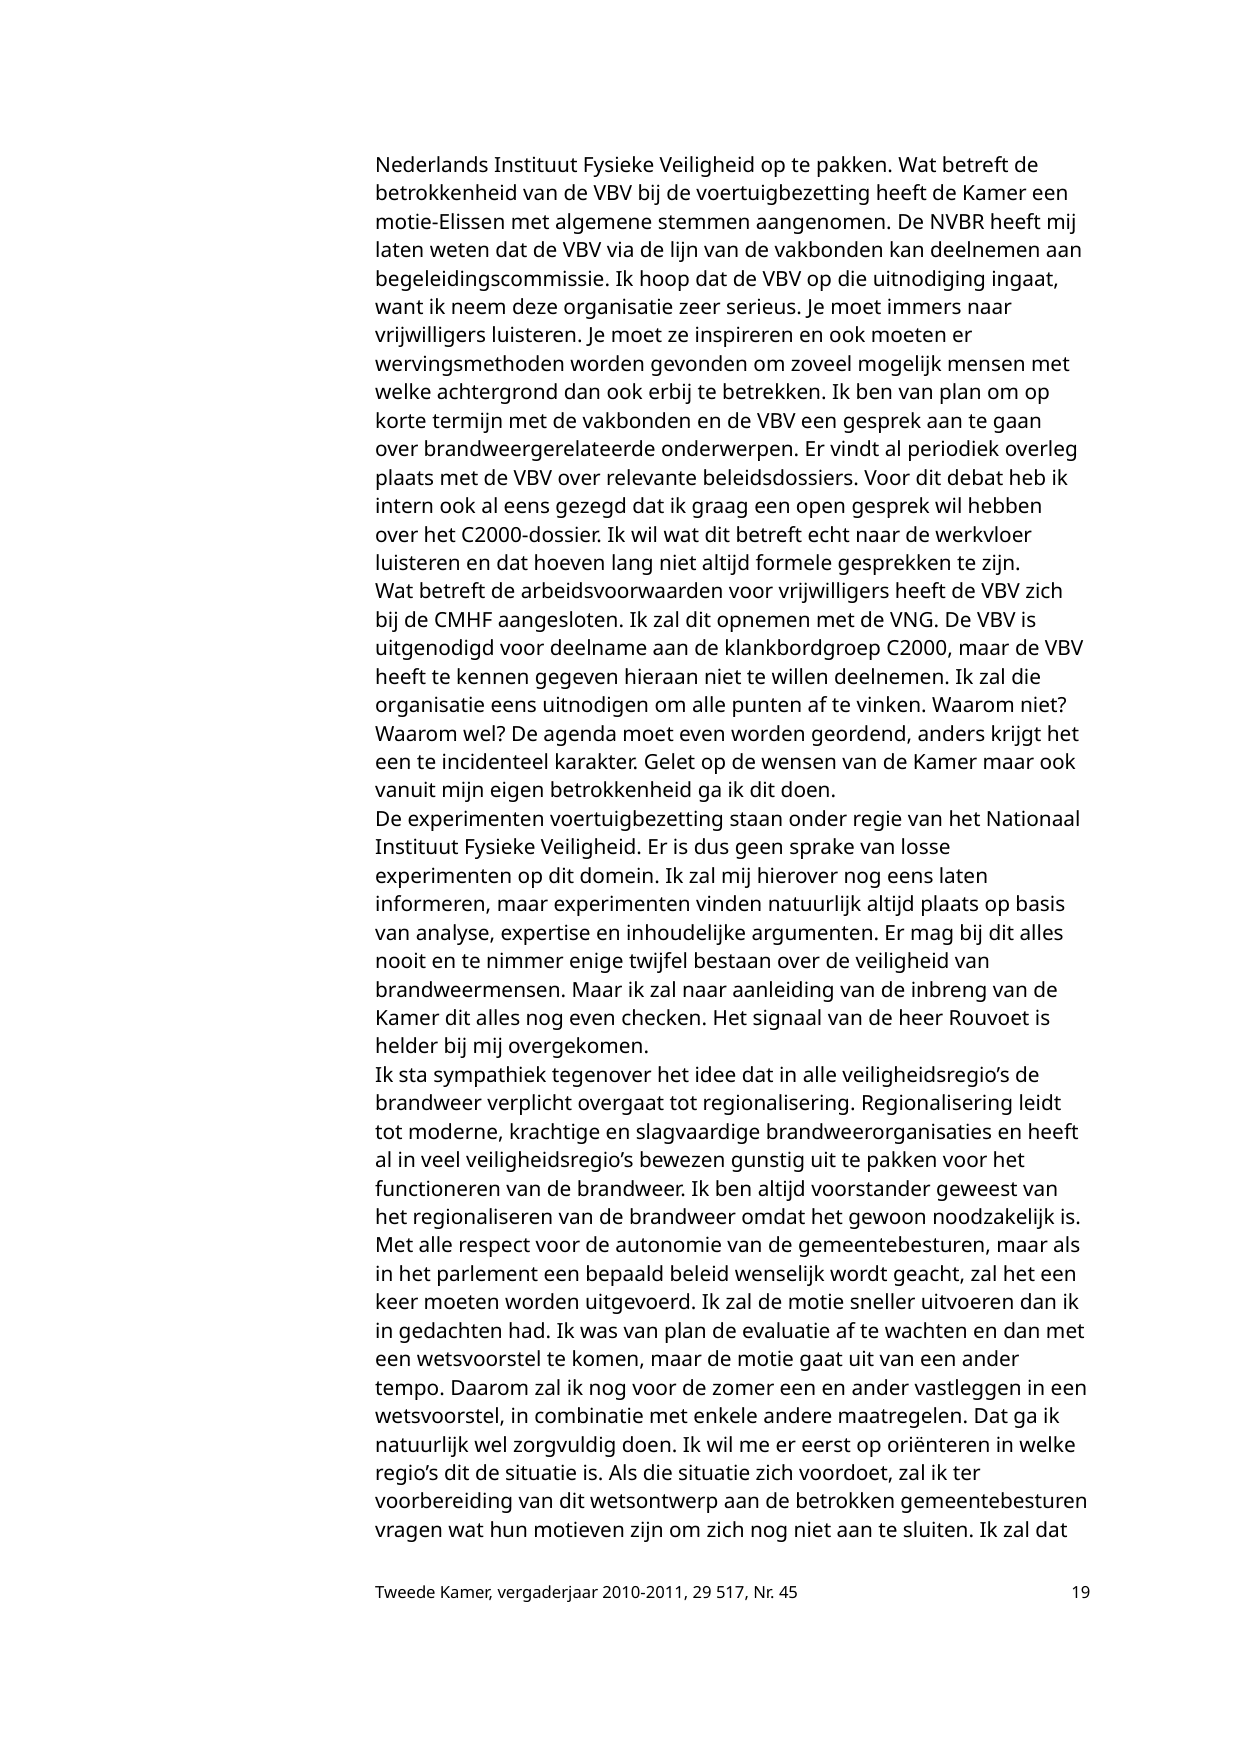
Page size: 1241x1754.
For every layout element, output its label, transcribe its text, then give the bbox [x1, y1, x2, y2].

text Ik sta sympathiek tegenover het idee dat in alle veiligheidsregio’s de brandweer verplicht overgaat tot regionalisering. Regionalisering leidt tot moderne, krachtige en slagvaardige brandweerorganisaties en heeft al in veel veiligheidsregio’s bewezen gunstig uit te pakken voor het functioneren van de brandweer. Ik ben altijd voorstander geweest van het regionaliseren van de brandweer omdat het gewoon noodzakelijk is. Met alle respect voor de autonomie van de gemeentebesturen, maar als in het parlement een bepaald beleid wenselijk wordt geacht, zal het een keer moeten worden uitgevoerd. Ik zal de motie sneller uitvoeren dan ik in gedachten had. Ik was van plan de evaluatie af te wachten en dan met een wetsvoorstel te komen, maar de motie gaat uit van een ander tempo. Daarom zal ik nog voor de zomer een en ander vastleggen in een wetsvoorstel, in combinatie met enkele andere maatregelen. Dat ga ik natuurlijk wel zorgvuldig doen. Ik wil me er eerst op oriënteren in welke regio’s dit de situatie is. Als die situatie zich voordoet, zal ik ter voorbereiding van dit wetsontwerp aan de betrokken gemeentebesturen vragen wat hun motieven zijn om zich nog niet aan te sluiten. Ik zal dat [375, 1060, 1090, 1543]
text Nederlands Instituut Fysieke Veiligheid op te pakken. Wat betreft de betrokkenheid van de VBV bij de voertuigbezetting heeft de Kamer een motie-Elissen met algemene stemmen aangenomen. De NVBR heeft mij laten weten dat de VBV via de lijn van de vakbonden kan deelnemen aan begeleidingscommissie. Ik hoop dat de VBV op die uitnodiging ingaat, want ik neem deze organisatie zeer serieus. Je moet immers naar vrijwilligers luisteren. Je moet ze inspireren en ook moeten er wervingsmethoden worden gevonden om zoveel mogelijk mensen met welke achtergrond dan ook erbij te betrekken. Ik ben van plan om op korte termijn met de vakbonden en de VBV een gesprek aan te gaan over brandweergerelateerde onderwerpen. Er vindt al periodiek overleg plaats met de VBV over relevante beleidsdossiers. Voor dit debat heb ik intern ook al eens gezegd dat ik graag een open gesprek wil hebben over het C2000-dossier. Ik wil wat dit betreft echt naar de werkvloer luisteren en dat hoeven lang niet altijd formele gesprekken te zijn. [375, 150, 1090, 577]
text Wat betreft de arbeidsvoorwaarden voor vrijwilligers heeft de VBV zich bij de CMHF aangesloten. Ik zal dit opnemen met de VNG. De VBV is uitgenodigd voor deelname aan de klankbordgroep C2000, maar de VBV heeft te kennen gegeven hieraan niet te willen deelnemen. Ik zal die organisatie eens uitnodigen om alle punten af te vinken. Waarom niet? Waarom wel? De agenda moet even worden geordend, anders krijgt het een te incidenteel karakter. Gelet op de wensen van de Kamer maar ook vanuit mijn eigen betrokkenheid ga ik dit doen. [375, 577, 1090, 804]
text De experimenten voertuigbezetting staan onder regie van het Nationaal Instituut Fysieke Veiligheid. Er is dus geen sprake van losse experimenten op dit domein. Ik zal mij hierover nog eens laten informeren, maar experimenten vinden natuurlijk altijd plaats op basis van analyse, expertise en inhoudelijke argumenten. Er mag bij dit alles nooit en te nimmer enige twijfel bestaan over de veiligheid van brandweermensen. Maar ik zal naar aanleiding van de inbreng van de Kamer dit alles nog even checken. Het signaal van de heer Rouvoet is helder bij mij overgekomen. [375, 804, 1090, 1060]
